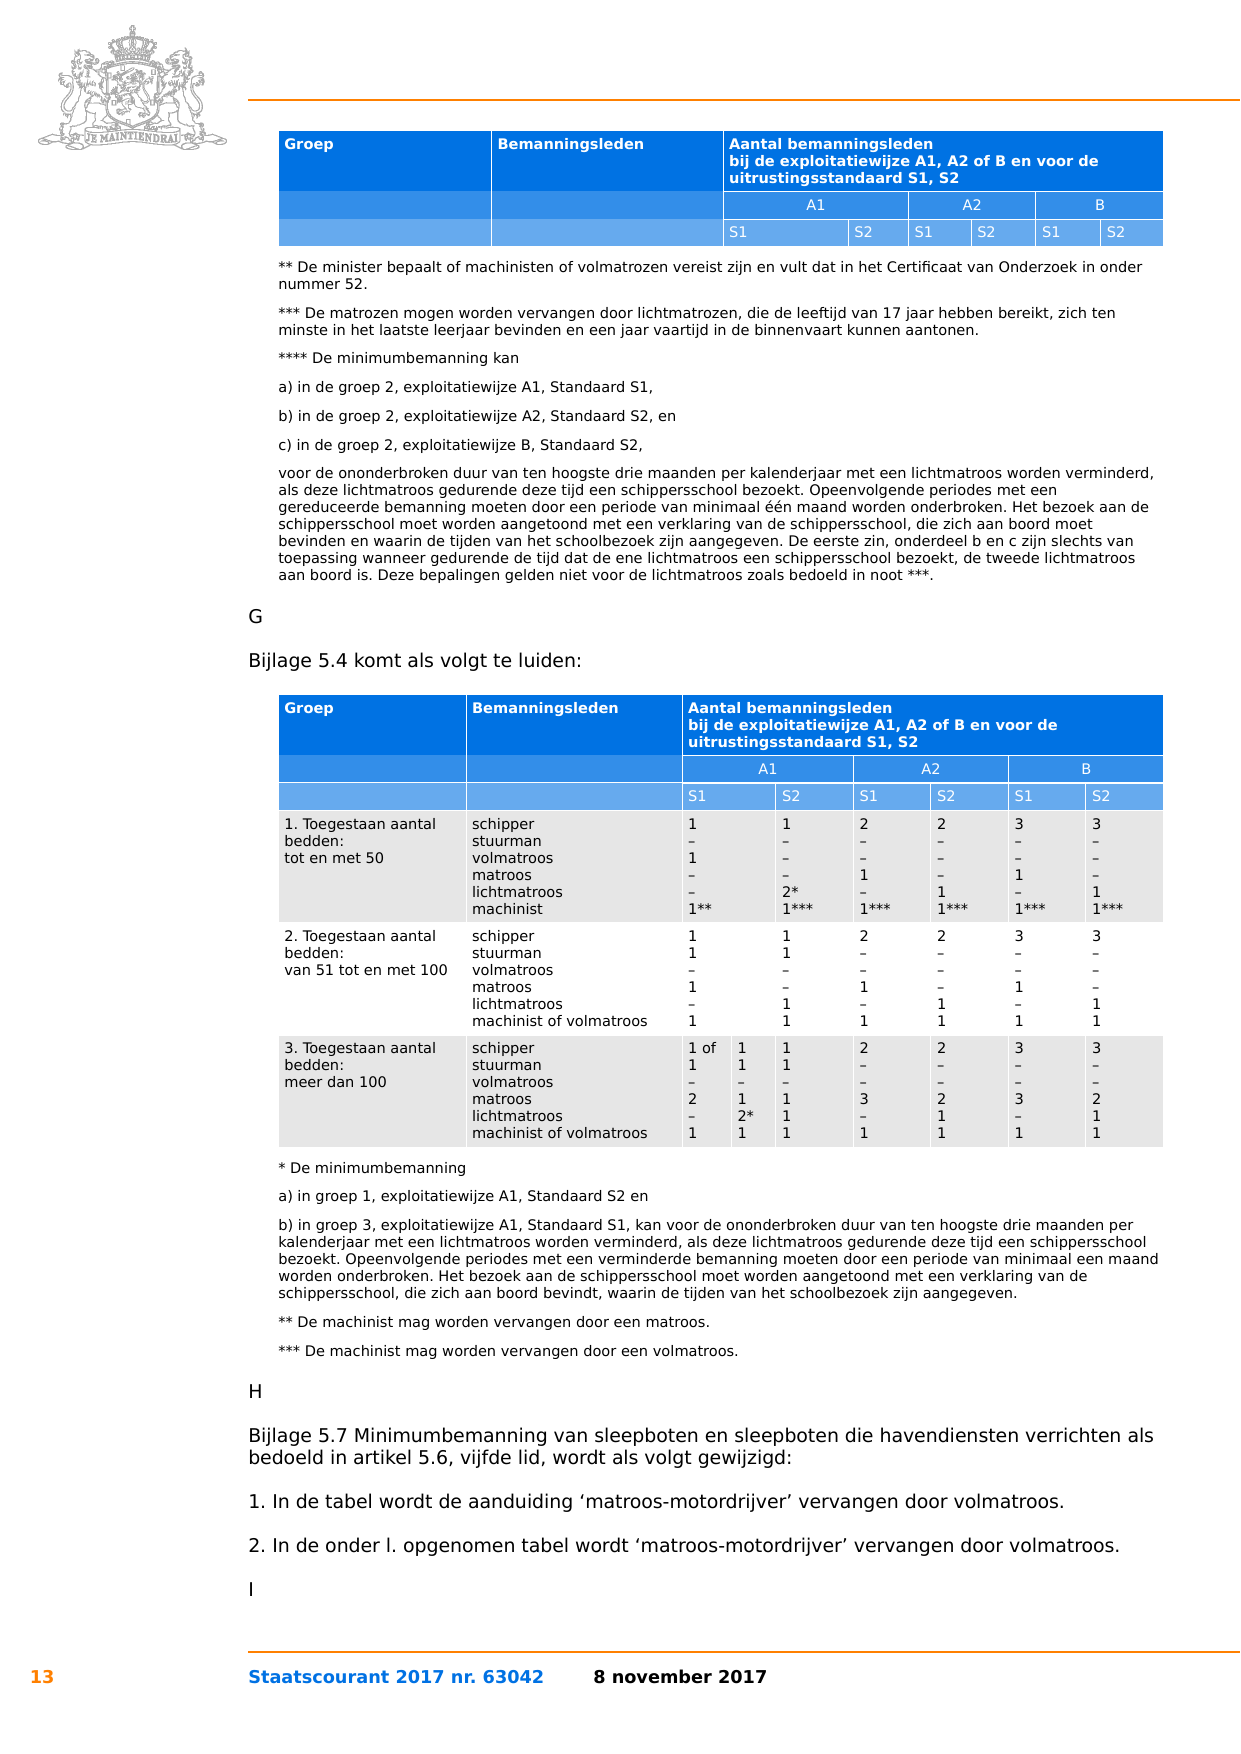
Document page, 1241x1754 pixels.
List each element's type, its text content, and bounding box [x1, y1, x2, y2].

table_cell schipper stuurman volmatroos matroos lichtmatroos machinist of volmatroos [467, 923, 682, 1034]
table_header Bemanningsleden [492, 131, 723, 191]
table_cell * De minimumbemanning a) in groep 1, exploitatiewijze A1, Standaard S2 en b) in groep 3, exploitatiewijze A1, Standaard S1, kan voor de ononderbroken duur van ten hoogste drie maanden per kalenderjaar met een lichtmatroos worden verminderd, als deze lichtmatroos gedurende deze tijd een schippersschool bezoekt. Opeenvolgende periodes met een verminderde bemanning moeten door een periode van minimaal een maand worden onderbroken. Het bezoek aan de schippersschool moet worden aangetoond met een verklaring van de schippersschool, die zich aan boord bevindt, waarin de tijden van het schoolbezoek zijn aangegeven. ** De machinist mag worden vervangen door een matroos. *** De machinist mag worden vervangen door een volmatroos. [278, 1148, 1163, 1359]
table_cell 1 of 1 – 2 – 1 [683, 1036, 731, 1147]
table_cell 3 – – 2 1 1 [1086, 1036, 1163, 1147]
table_cell S1 [909, 220, 971, 246]
table_cell 1 1 – 1 2* 1 [732, 1036, 775, 1147]
table_cell S1 [1036, 220, 1100, 246]
table_header Groep [279, 131, 491, 191]
table_cell S2 [972, 220, 1035, 246]
table_cell 3 – – 3 – 1 [1009, 1036, 1085, 1147]
table_cell 2 – – – 1 1*** [931, 811, 1008, 922]
table_cell S1 [683, 784, 775, 810]
table_cell 3 – – – 1 1 [1086, 923, 1163, 1034]
table_cell 1 – 1 – – 1** [683, 811, 775, 922]
text H [248, 1381, 1163, 1403]
table_cell 2 – – 1 – 1*** [854, 811, 930, 922]
picture [38, 25, 227, 150]
table_cell 2 – – – 1 1 [931, 923, 1008, 1034]
table_cell 1 1 – 1 1 1 [776, 1036, 853, 1147]
table_cell ** De minister bepaalt of machinisten of volmatrozen vereist zijn en vult dat in het Certificaat van Onderzoek in onder nummer 52. *** De matrozen mogen worden vervangen door lichtmatrozen, die de leeftijd van 17 jaar hebben bereikt, zich ten minste in het laatste leerjaar bevinden en een jaar vaartijd in de binnenvaart kunnen aantonen. **** De minimumbemanning kan a) in de groep 2, exploitatiewijze A1, Standaard S1, b) in de groep 2, exploitatiewijze A2, Standaard S2, en c) in de groep 2, exploitatiewijze B, Standaard S2, voor de ononderbroken duur van ten hoogste drie maanden per kalenderjaar met een lichtmatroos worden verminderd, als deze lichtmatroos gedurende deze tijd een schippersschool bezoekt. Opeenvolgende periodes met een gereduceerde bemanning moeten door een periode van minimaal één maand worden onderbroken. Het bezoek aan de schippersschool moet worden aangetoond met een verklaring van de schippersschool, die zich aan boord moet bevinden en waarin de tijden van het schoolbezoek zijn aangegeven. De eerste zin, onderdeel b en c zijn slechts van toepassing wanneer gedurende de tijd dat de ene lichtmatroos een schippersschool bezoekt, de tweede lichtmatroos aan boord is. Deze bepalingen gelden niet voor de lichtmatroos zoals bedoeld in noot ***. [278, 247, 1163, 584]
table_cell 1. Toegestaan aantal bedden: tot en met 50 [279, 811, 466, 922]
table_cell 2 – – 1 – 1 [854, 923, 930, 1034]
table_cell 3 – – 1 – 1 [1009, 923, 1085, 1034]
table_cell 3 – – 1 – 1*** [1009, 811, 1085, 922]
table_cell schipper stuurman volmatroos matroos lichtmatroos machinist [467, 811, 682, 922]
table_cell A1 [683, 756, 853, 782]
table_cell S1 [1009, 784, 1085, 810]
table_cell S1 [854, 784, 930, 810]
table_cell 3. Toegestaan aantal bedden: meer dan 100 [279, 1036, 466, 1147]
text Bijlage 5.7 Minimumbemanning van sleepboten en sleepboten die havendiensten verrichten als bedoeld in artikel 5.6, vijfde lid, wordt als volgt gewijzigd: [248, 1425, 1163, 1469]
table_cell S2 [1086, 784, 1163, 810]
table_cell 2. Toegestaan aantal bedden: van 51 tot en met 100 [279, 923, 466, 1034]
table_header Bemanningsleden [467, 695, 682, 755]
table_cell S2 [776, 784, 853, 810]
table_cell 2 – – 3 – 1 [854, 1036, 930, 1147]
text Bijlage 5.4 komt als volgt te luiden: [248, 650, 1163, 672]
table_cell S1 [724, 220, 848, 246]
table_cell A1 [724, 192, 908, 219]
table_cell 1 1 – – 1 1 [776, 923, 853, 1034]
table_cell S2 [931, 784, 1008, 810]
text 2. In de onder l. opgenomen tabel wordt ‘matroos-motordrijver’ vervangen door volmatroos. [248, 1535, 1163, 1557]
text 1. In de tabel wordt de aanduiding ‘matroos-motordrijver’ vervangen door volmatroos. [248, 1491, 1163, 1513]
table_cell schipper stuurman volmatroos matroos lichtmatroos machinist of volmatroos [467, 1036, 682, 1147]
table_cell 3 – – – 1 1*** [1086, 811, 1163, 922]
table_header Aantal bemanningsleden bij de exploitatiewijze A1, A2 of B en voor de uitrustingsstandaard S1, S2 [724, 131, 1163, 191]
table_cell S2 [1101, 220, 1163, 246]
table_cell S2 [849, 220, 908, 246]
text G [248, 606, 1163, 628]
table_cell A2 [909, 192, 1035, 219]
table_cell 1 – – – 2* 1*** [776, 811, 853, 922]
table_header Groep [279, 695, 466, 755]
table_cell B [1009, 756, 1163, 782]
table_cell 2 – – 2 1 1 [931, 1036, 1008, 1147]
table_header Aantal bemanningsleden bij de exploitatiewijze A1, A2 of B en voor de uitrustingsstandaard S1, S2 [683, 695, 1163, 755]
table_cell 1 1 – 1 – 1 [683, 923, 775, 1034]
text I [248, 1579, 1163, 1601]
table_cell B [1036, 192, 1163, 219]
table_cell A2 [854, 756, 1008, 782]
